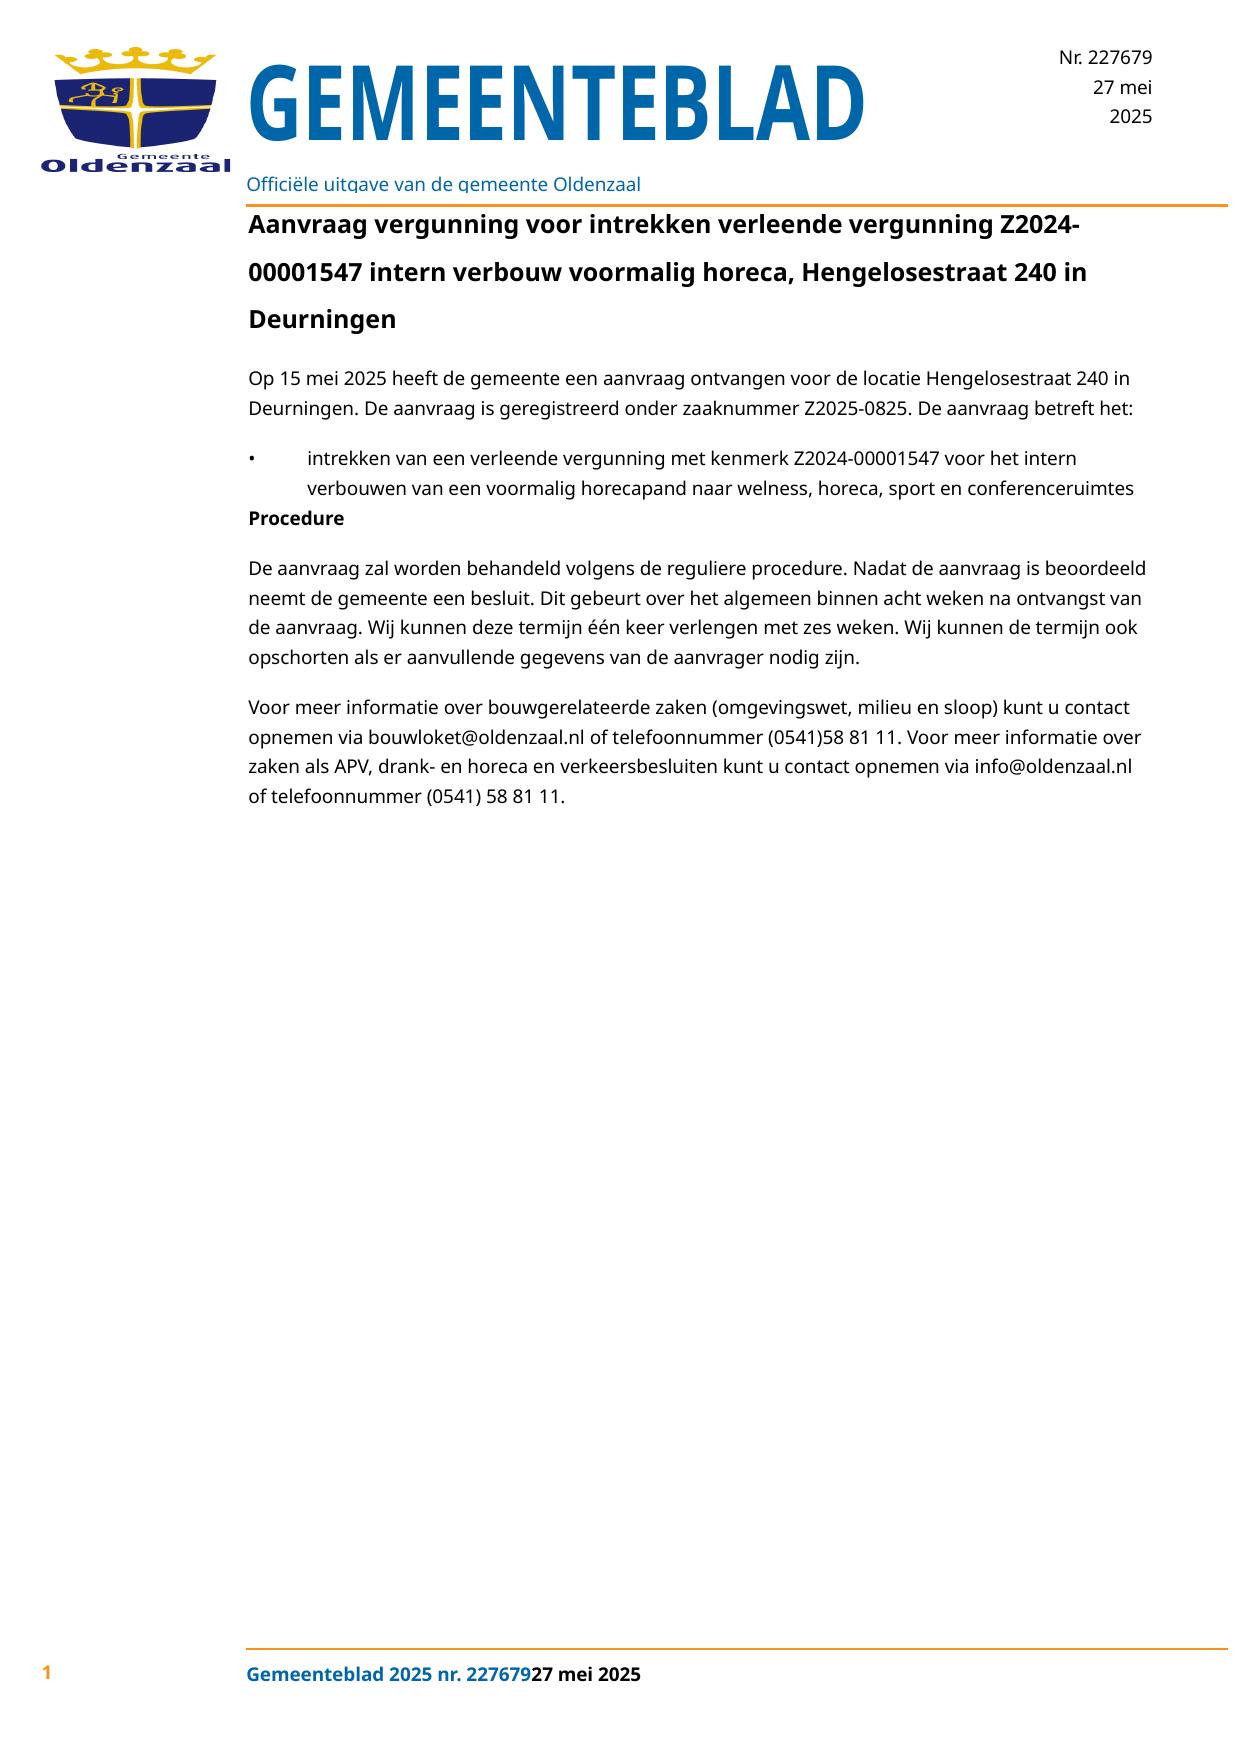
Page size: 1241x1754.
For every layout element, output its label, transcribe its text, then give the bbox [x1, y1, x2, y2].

picture [41, 47, 231, 172]
list intrekken van een verleende vergunning met kenmerk Z2024-00001547 voor het intern verbouwen van een voormalig horecapand naar welness, horeca, sport en conferenceruimtes [248, 446, 1152, 501]
text Aanvraag vergunning voor intrekken verleende vergunning Z2024-00001547 intern verbouw voormalig horeca, Hengelosestraat 240 in Deurningen [248, 207, 1152, 336]
text Op 15 mei 2025 heeft de gemeente een aanvraag ontvangen voor de locatie Hengelosestraat 240 in Deurningen. De aanvraag is geregistreerd onder zaaknummer Z2025-0825. De aanvraag betreft het: [248, 366, 1152, 421]
text De aanvraag zal worden behandeld volgens de reguliere procedure. Nadat de aanvraag is beoordeeld neemt de gemeente een besluit. Dit gebeurt over het algemeen binnen acht weken na ontvangst van de aanvraag. Wij kunnen deze termijn één keer verlengen met zes weken. Wij kunnen de termijn ook opschorten als er aanvullende gegevens van de aanvrager nodig zijn. [248, 555, 1152, 669]
text Procedure [248, 505, 1152, 530]
text Voor meer informatie over bouwgerelateerde zaken (omgevingswet, milieu en sloop) kunt u contact opnemen via bouwloket@oldenzaal.nl of telefoonnummer (0541)58 81 11. Voor meer informatie over zaken als APV, drank- en horeca en verkeersbesluiten kunt u contact opnemen via info@oldenzaal.nl of telefoonnummer (0541) 58 81 11. [248, 694, 1152, 809]
